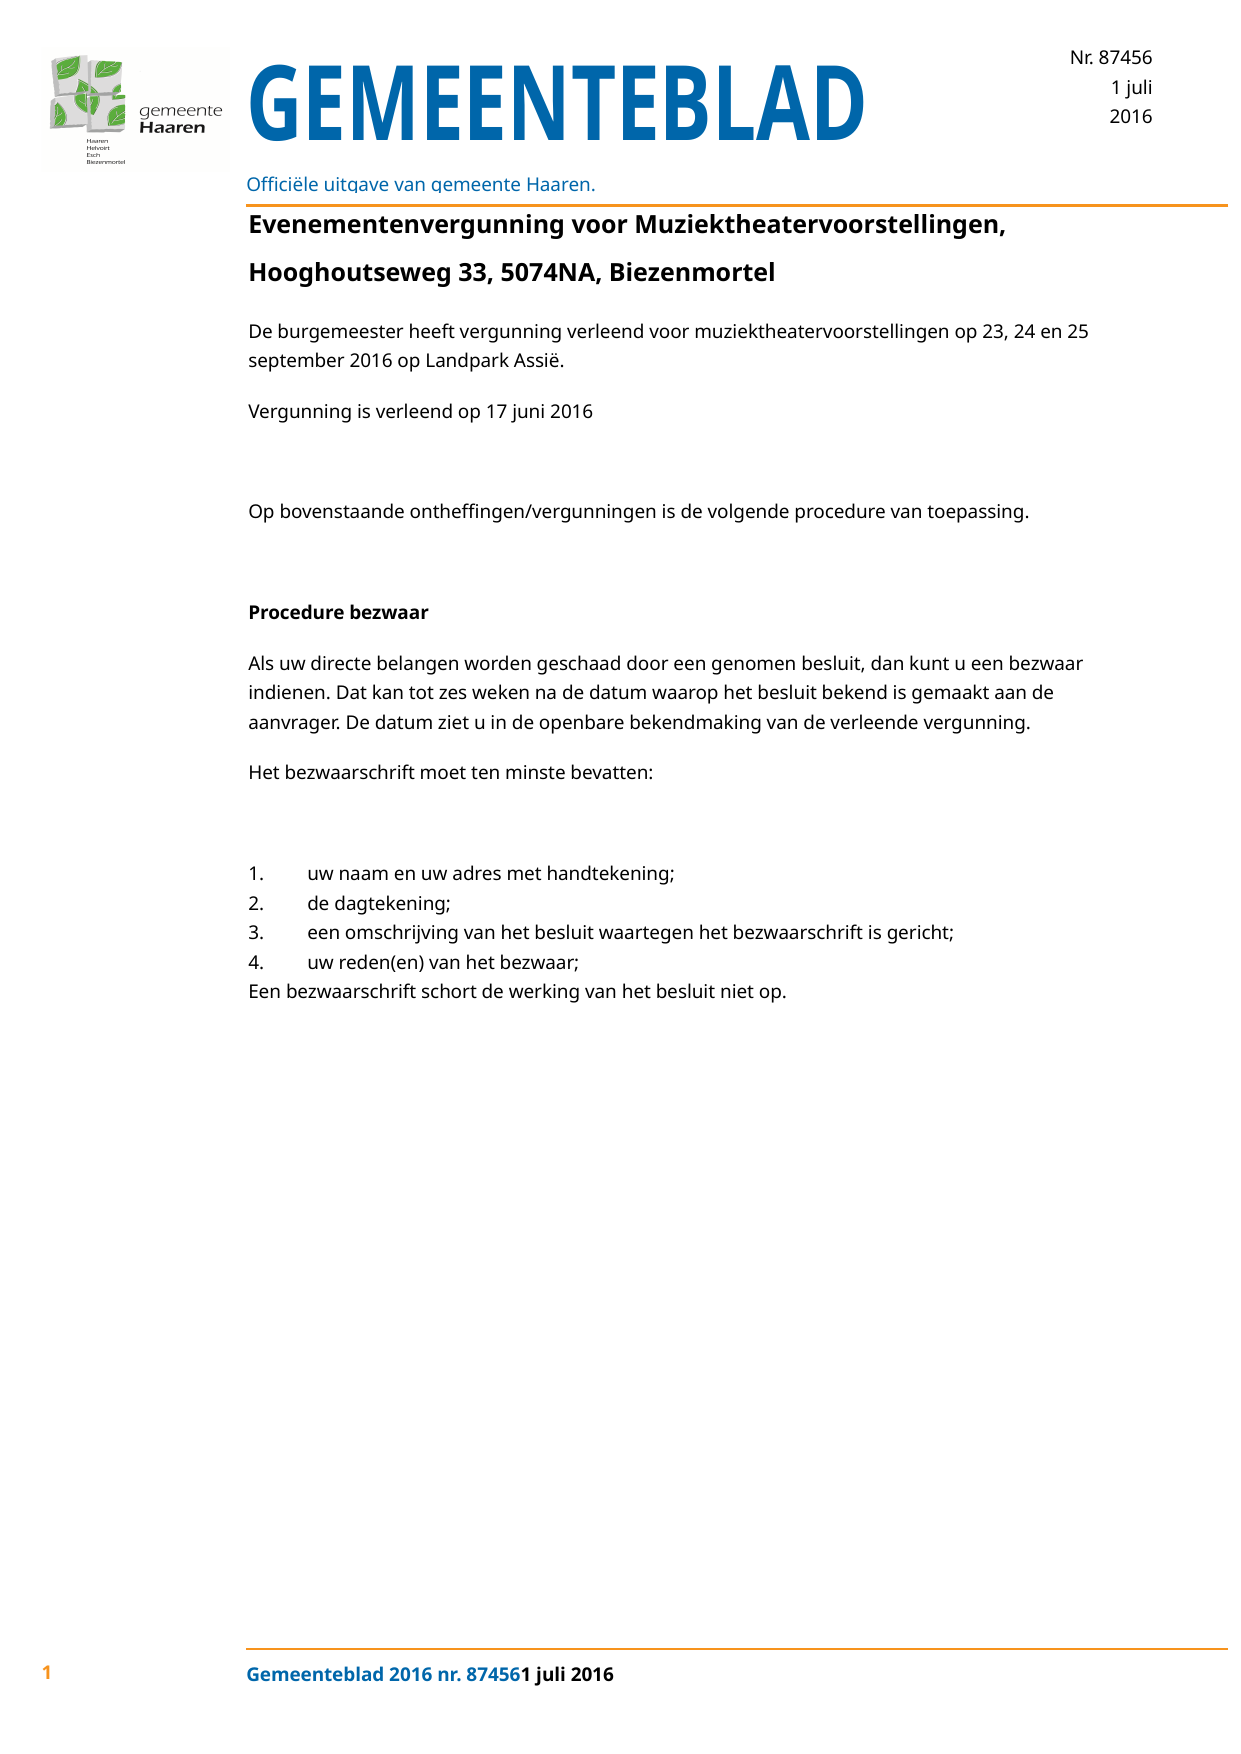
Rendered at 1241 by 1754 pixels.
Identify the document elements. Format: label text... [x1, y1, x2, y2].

text Een bezwaarschrift schort de werking van het besluit niet op. [248, 979, 1152, 1004]
text Vergunning is verleend op 17 juni 2016 [248, 398, 1152, 424]
list uw reden(en) van het bezwaar; [248, 949, 1152, 975]
list uw naam en uw adres met handtekening; [248, 860, 1152, 886]
list de dagtekening; [248, 890, 1152, 916]
picture [41, 47, 231, 172]
text Op bovenstaande ontheffingen/vergunningen is de volgende procedure van toepassing. [248, 499, 1152, 524]
text Procedure bezwaar [248, 599, 1152, 625]
list een omschrijving van het besluit waartegen het bezwaarschrift is gericht; [248, 919, 1152, 945]
text Als uw directe belangen worden geschaad door een genomen besluit, dan kunt u een bezwaar indienen. Dat kan tot zes weken na de datum waarop het besluit bekend is gemaakt aan de aanvrager. De datum ziet u in de openbare bekendmaking van de verleende vergunning. [248, 650, 1152, 735]
text De burgemeester heeft vergunning verleend voor muziektheatervoorstellingen op 23, 24 en 25 september 2016 op Landpark Assië. [248, 318, 1152, 373]
text Het bezwaarschrift moet ten minste bevatten: [248, 759, 1152, 785]
text Evenementenvergunning voor Muziektheatervoorstellingen, Hooghoutseweg 33, 5074NA, Biezenmortel [248, 207, 1152, 288]
